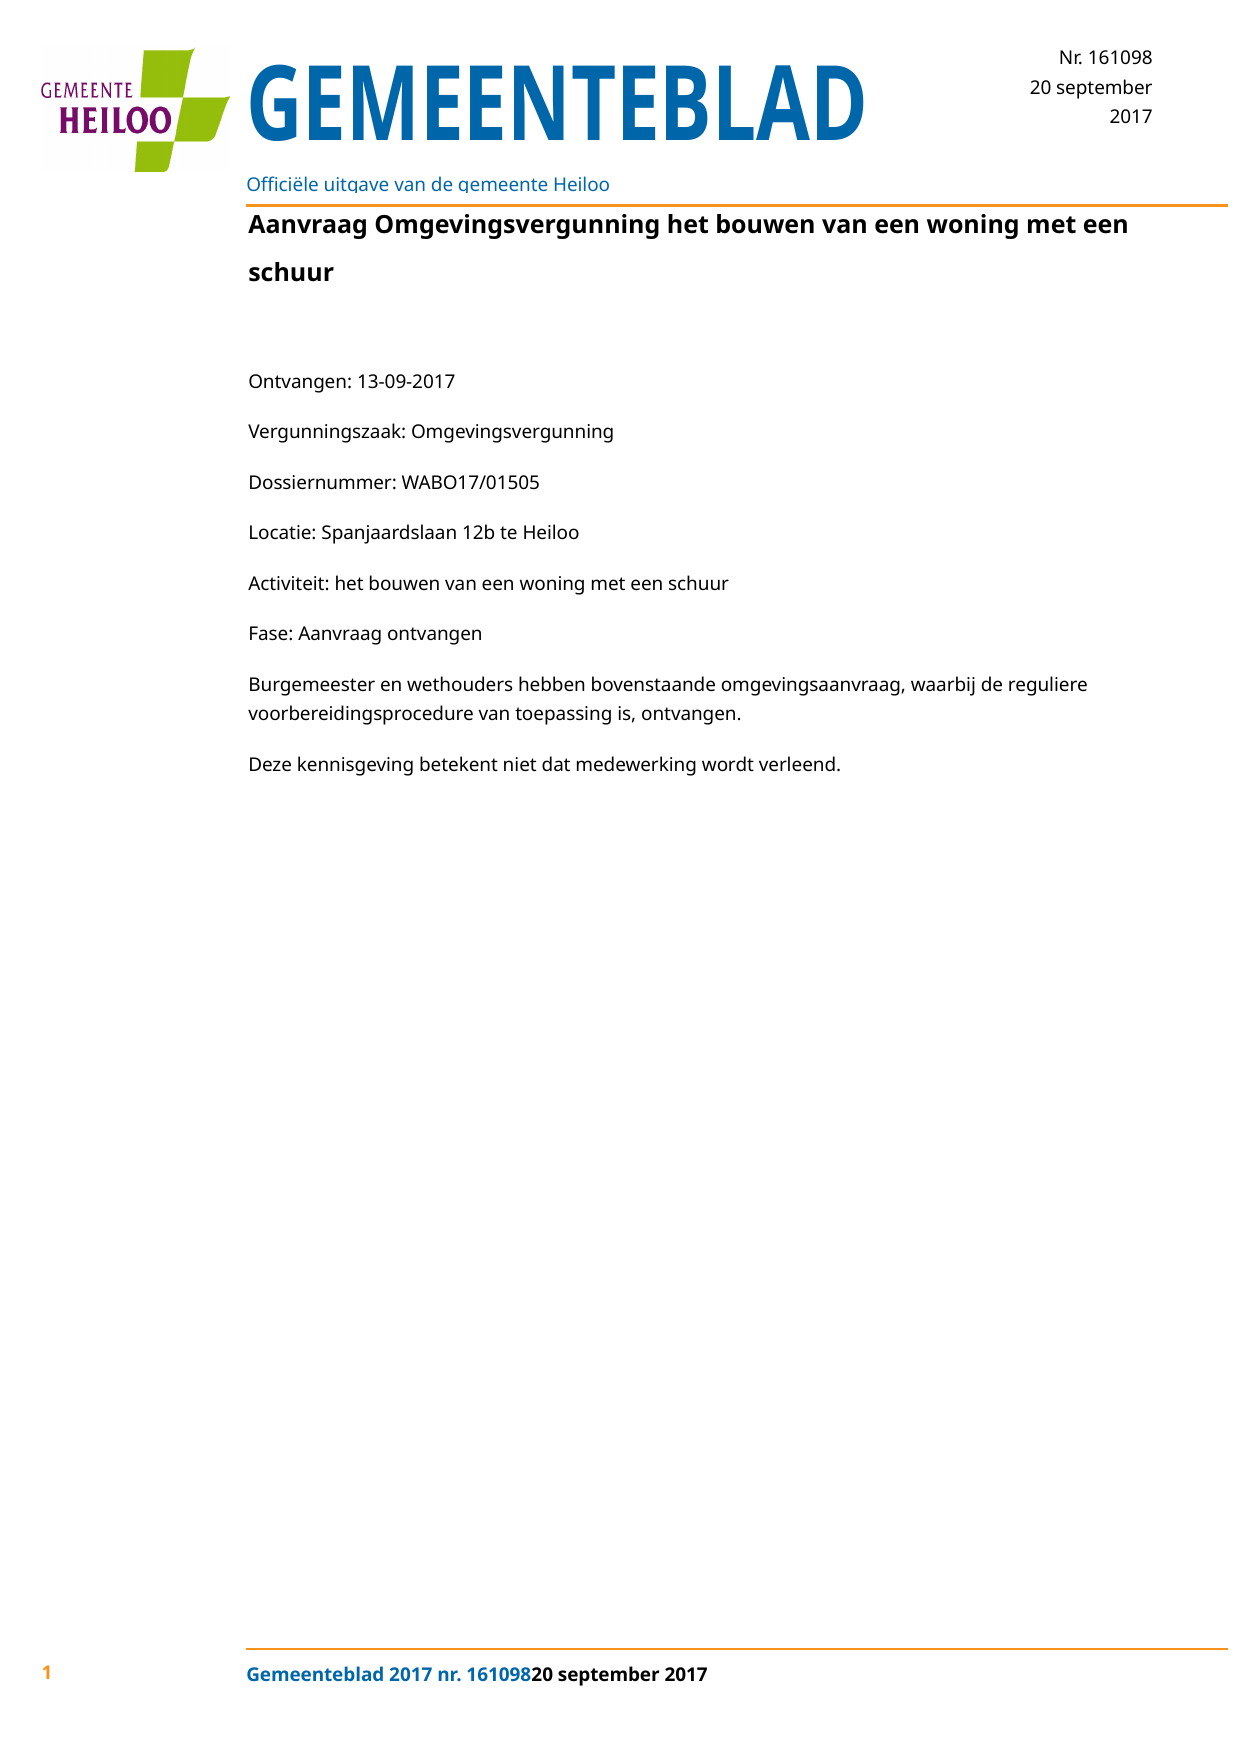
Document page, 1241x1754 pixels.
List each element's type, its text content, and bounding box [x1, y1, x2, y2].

text Fase: Aanvraag ontvangen [248, 620, 1152, 646]
picture [41, 47, 231, 172]
text Aanvraag Omgevingsvergunning het bouwen van een woning met een schuur [248, 207, 1152, 288]
text Burgemeester en wethouders hebben bovenstaande omgevingsaanvraag, waarbij de reguliere voorbereidingsprocedure van toepassing is, ontvangen. [248, 671, 1152, 726]
text Deze kennisgeving betekent niet dat medewerking wordt verleend. [248, 751, 1152, 777]
text Locatie: Spanjaardslaan 12b te Heiloo [248, 519, 1152, 545]
text Ontvangen: 13-09-2017 [248, 368, 1152, 394]
text Dossiernummer: WABO17/01505 [248, 469, 1152, 495]
text Vergunningszaak: Omgevingsvergunning [248, 419, 1152, 444]
text Activiteit: het bouwen van een woning met een schuur [248, 570, 1152, 596]
